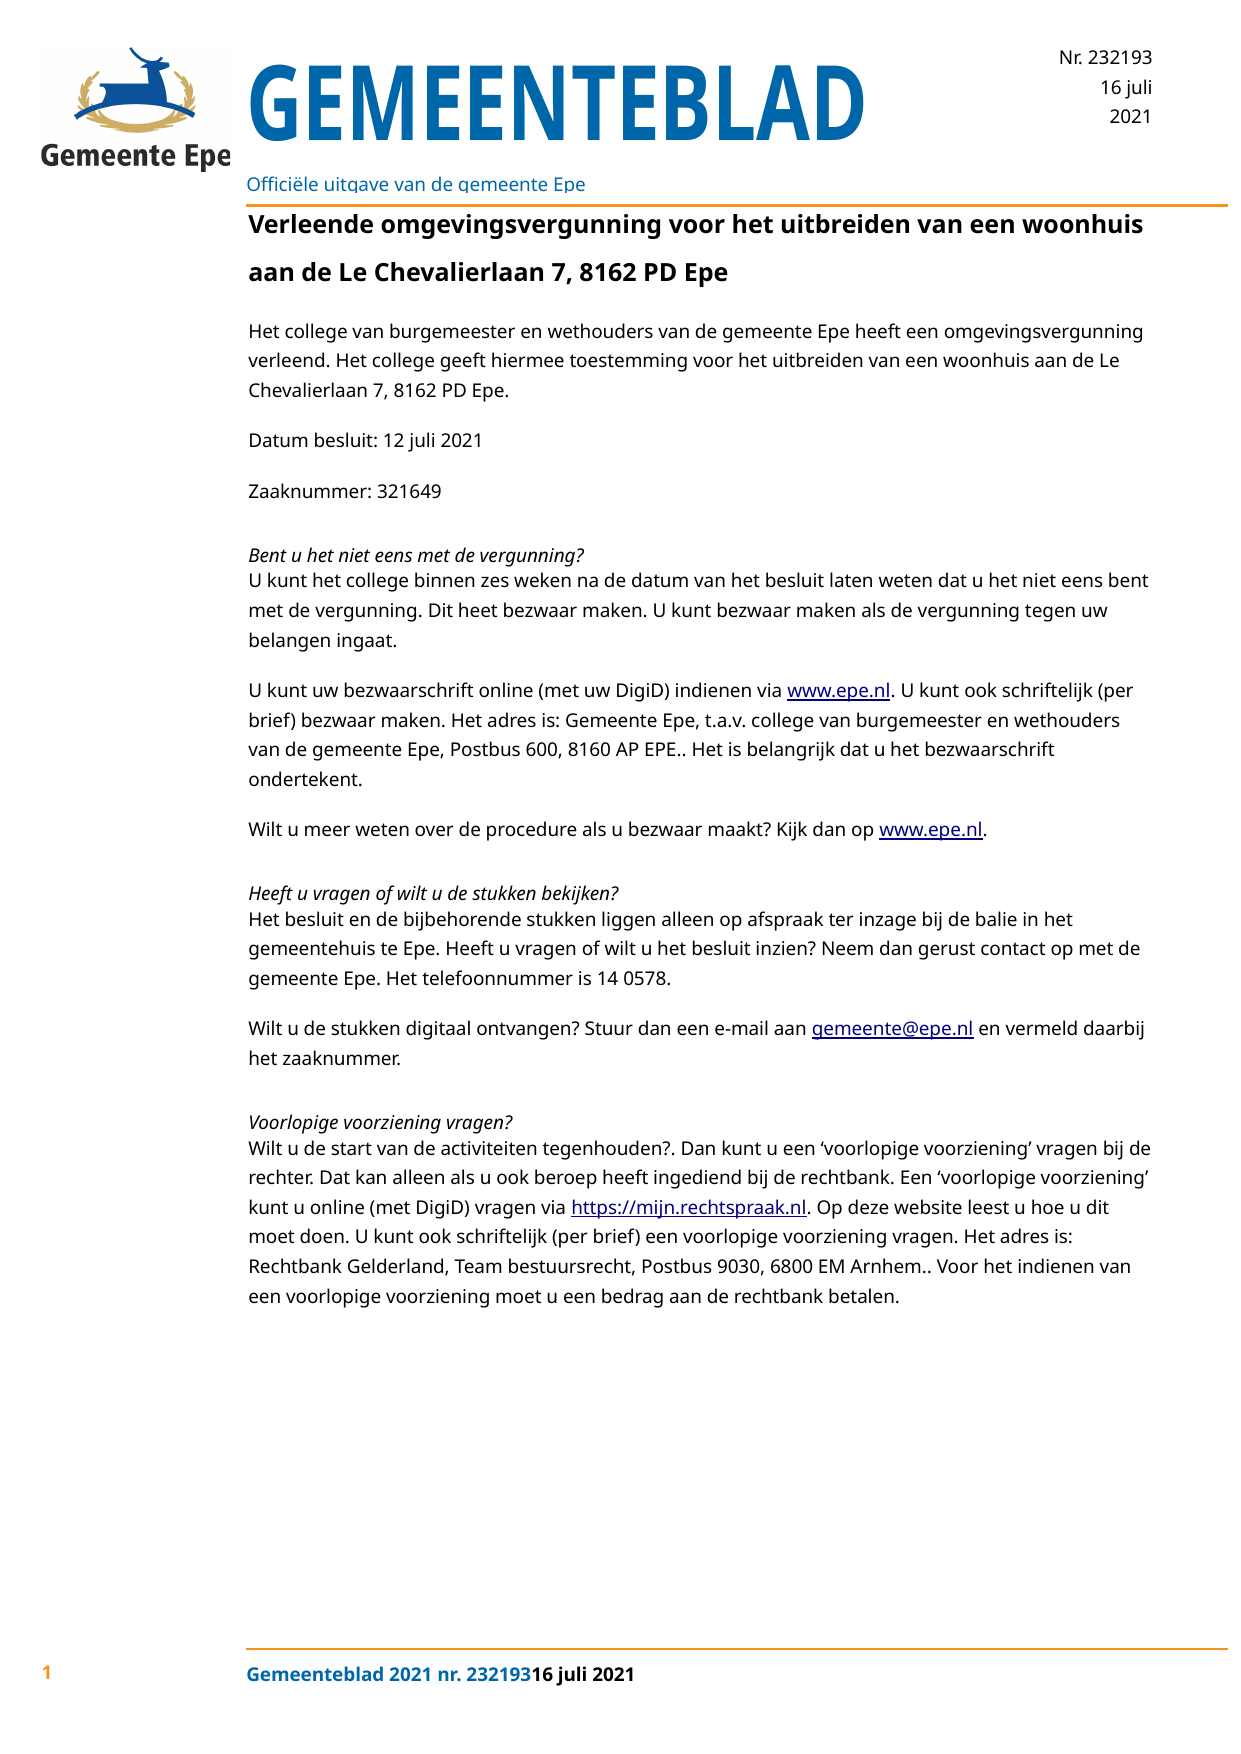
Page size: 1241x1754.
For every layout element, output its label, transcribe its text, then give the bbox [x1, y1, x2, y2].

text Datum besluit: 12 juli 2021 [248, 427, 1152, 453]
text Bent u het niet eens met de vergunning? [248, 542, 1152, 568]
text Verleende omgevingsvergunning voor het uitbreiden van een woonhuis aan de Le Chevalierlaan 7, 8162 PD Epe [248, 207, 1152, 288]
text U kunt het college binnen zes weken na de datum van het besluit laten weten dat u het niet eens bent met de vergunning. Dit heet bezwaar maken. U kunt bezwaar maken als de vergunning tegen uw belangen ingaat. [248, 568, 1152, 652]
text Wilt u de start van de activiteiten tegenhouden?. Dan kunt u een ‘voorlopige voorziening’ vragen bij de rechter. Dat kan alleen als u ook beroep heeft ingediend bij de rechtbank. Een ‘voorlopige voorziening’ kunt u online (met DigiD) vragen via https://mijn.rechtspraak.nl. Op deze website leest u hoe u dit moet doen. U kunt ook schriftelijk (per brief) een voorlopige voorziening vragen. Het adres is: Rechtbank Gelderland, Team bestuursrecht, Postbus 9030, 6800 EM Arnhem.. Voor het indienen van een voorlopige voorziening moet u een bedrag aan de rechtbank betalen. [248, 1135, 1152, 1308]
text Het besluit en de bijbehorende stukken liggen alleen op afspraak ter inzage bij de balie in het gemeentehuis te Epe. Heeft u vragen of wilt u het besluit inzien? Neem dan gerust contact op met de gemeente Epe. Het telefoonnummer is 14 0578. [248, 906, 1152, 991]
text Voorlopige voorziening vragen? [248, 1109, 1152, 1135]
text Wilt u de stukken digitaal ontvangen? Stuur dan een e-mail aan gemeente@epe.nl en vermeld daarbij het zaaknummer. [248, 1016, 1152, 1071]
picture [41, 47, 231, 172]
text Heeft u vragen of wilt u de stukken bekijken? [248, 880, 1152, 906]
text U kunt uw bezwaarschrift online (met uw DigiD) indienen via www.epe.nl. U kunt ook schriftelijk (per brief) bezwaar maken. Het adres is: Gemeente Epe, t.a.v. college van burgemeester en wethouders van de gemeente Epe, Postbus 600, 8160 AP EPE.. Het is belangrijk dat u het bezwaarschrift ondertekent. [248, 677, 1152, 792]
text Wilt u meer weten over de procedure als u bezwaar maakt? Kijk dan op www.epe.nl. [248, 816, 1152, 842]
text Zaaknummer: 321649 [248, 478, 1152, 504]
text Het college van burgemeester en wethouders van de gemeente Epe heeft een omgevingsvergunning verleend. Het college geeft hiermee toestemming voor het uitbreiden van een woonhuis aan de Le Chevalierlaan 7, 8162 PD Epe. [248, 318, 1152, 403]
